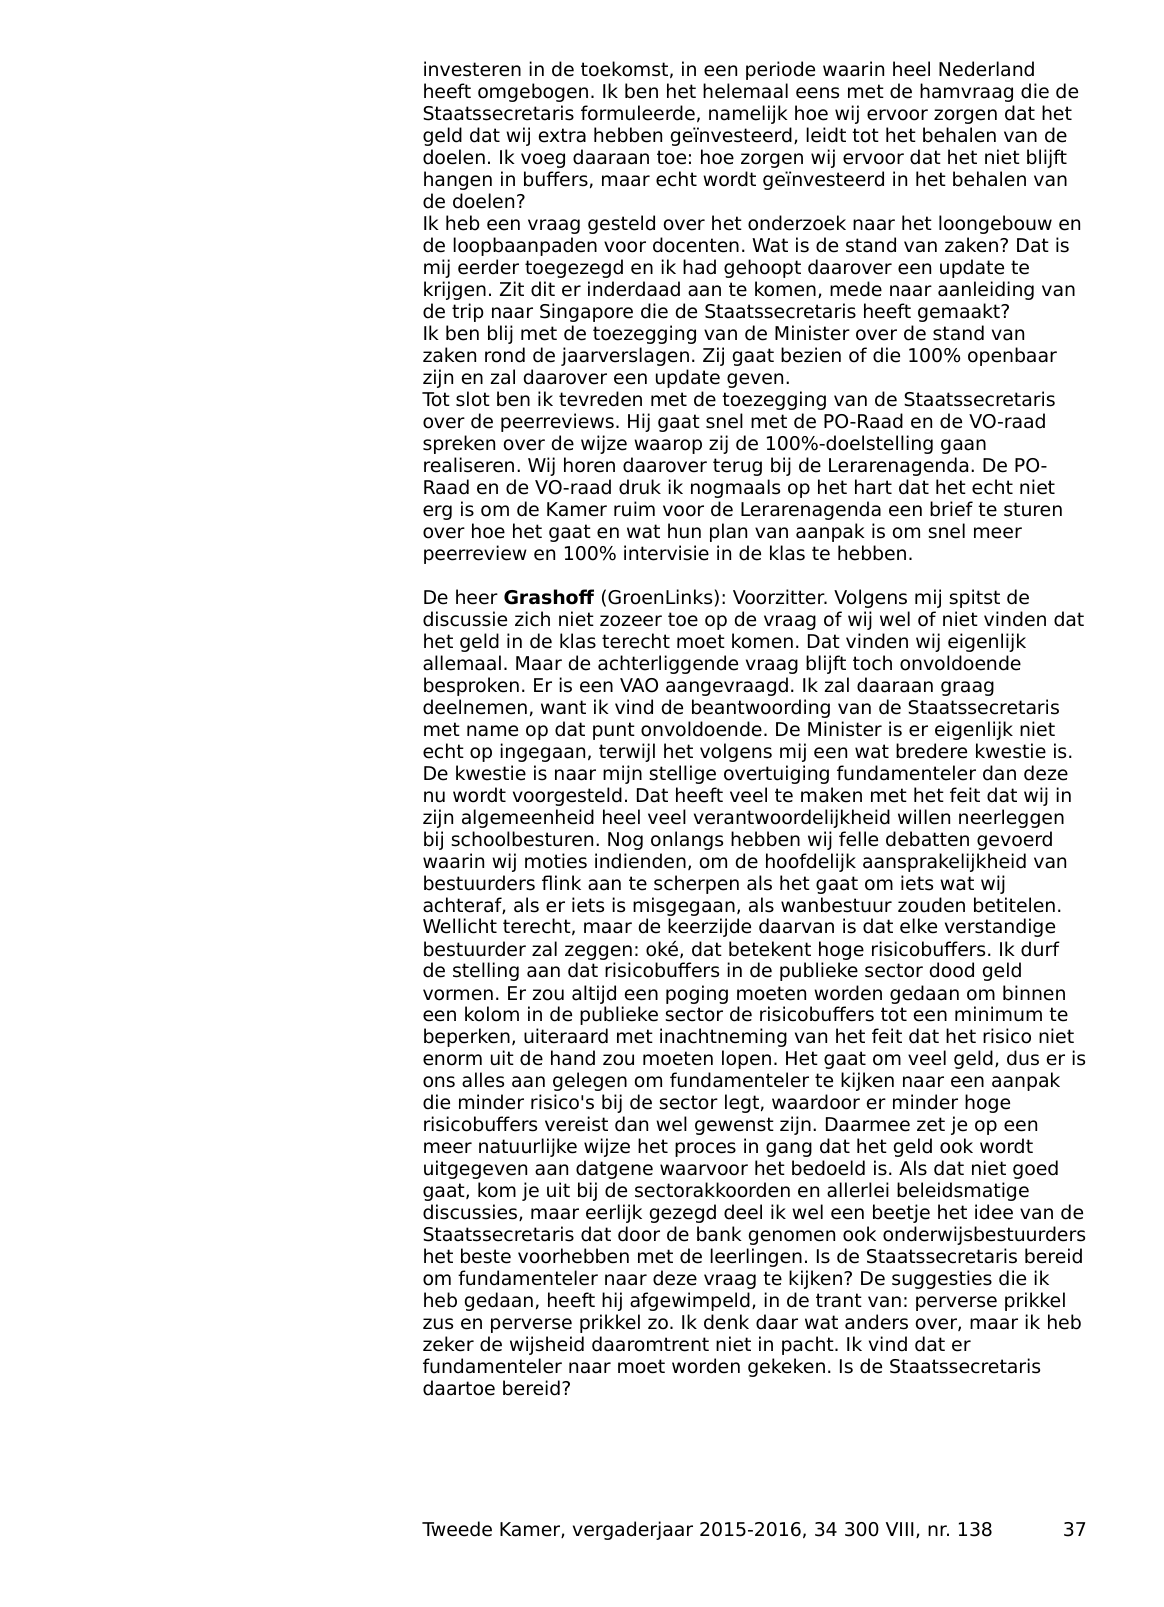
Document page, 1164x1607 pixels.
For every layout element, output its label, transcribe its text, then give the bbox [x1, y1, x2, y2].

text Ik heb een vraag gesteld over het onderzoek naar het loongebouw en de loopbaanpaden voor docenten. Wat is de stand van zaken? Dat is mij eerder toegezegd en ik had gehoopt daarover een update te krijgen. Zit dit er inderdaad aan te komen, mede naar aanleiding van de trip naar Singapore die de Staatssecretaris heeft gemaakt? [422, 213, 1087, 323]
text investeren in de toekomst, in een periode waarin heel Nederland heeft omgebogen. Ik ben het helemaal eens met de hamvraag die de Staatssecretaris formuleerde, namelijk hoe wij ervoor zorgen dat het geld dat wij extra hebben geïnvesteerd, leidt tot het behalen van de doelen. Ik voeg daaraan toe: hoe zorgen wij ervoor dat het niet blijft hangen in buffers, maar echt wordt geïnvesteerd in het behalen van de doelen? [422, 59, 1087, 213]
text Tot slot ben ik tevreden met de toezegging van de Staatssecretaris over de peerreviews. Hij gaat snel met de PO-Raad en de VO-raad spreken over de wijze waarop zij de 100%-doelstelling gaan realiseren. Wij horen daarover terug bij de Lerarenagenda. De PO-Raad en de VO-raad druk ik nogmaals op het hart dat het echt niet erg is om de Kamer ruim voor de Lerarenagenda een brief te sturen over hoe het gaat en wat hun plan van aanpak is om snel meer peerreview en 100% intervisie in de klas te hebben. [422, 389, 1087, 564]
text De heer Grashoff (GroenLinks): Voorzitter. Volgens mij spitst de discussie zich niet zozeer toe op de vraag of wij wel of niet vinden dat het geld in de klas terecht moet komen. Dat vinden wij eigenlijk allemaal. Maar de achterliggende vraag blijft toch onvoldoende besproken. Er is een VAO aangevraagd. Ik zal daaraan graag deelnemen, want ik vind de beantwoording van de Staatssecretaris met name op dat punt onvoldoende. De Minister is er eigenlijk niet echt op ingegaan, terwijl het volgens mij een wat bredere kwestie is. De kwestie is naar mijn stellige overtuiging fundamenteler dan deze nu wordt voorgesteld. Dat heeft veel te maken met het feit dat wij in zijn algemeenheid heel veel verantwoordelijkheid willen neerleggen bij schoolbesturen. Nog onlangs hebben wij felle debatten gevoerd waarin wij moties indienden, om de hoofdelijk aansprakelijkheid van bestuurders flink aan te scherpen als het gaat om iets wat wij achteraf, als er iets is misgegaan, als wanbestuur zouden betitelen. Wellicht terecht, maar de keerzijde daarvan is dat elke verstandige bestuurder zal zeggen: oké, dat betekent hoge risicobuffers. Ik durf de stelling aan dat risicobuffers in de publieke sector dood geld vormen. Er zou altijd een poging moeten worden gedaan om binnen een kolom in de publieke sector de risicobuffers tot een minimum te beperken, uiteraard met inachtneming van het feit dat het risico niet enorm uit de hand zou moeten lopen. Het gaat om veel geld, dus er is ons alles aan gelegen om fundamenteler te kijken naar een aanpak die minder risico's bij de sector legt, waardoor er minder hoge risicobuffers vereist dan wel gewenst zijn. Daarmee zet je op een meer natuurlijke wijze het proces in gang dat het geld ook wordt uitgegeven aan datgene waarvoor het bedoeld is. Als dat niet goed gaat, kom je uit bij de sectorakkoorden en allerlei beleidsmatige discussies, maar eerlijk gezegd deel ik wel een beetje het idee van de Staatssecretaris dat door de bank genomen ook onderwijsbestuurders het beste voorhebben met de leerlingen. Is de Staatssecretaris bereid om fundamenteler naar deze vraag te kijken? De suggesties die ik heb gedaan, heeft hij afgewimpeld, in de trant van: perverse prikkel zus en perverse prikkel zo. Ik denk daar wat anders over, maar ik heb zeker de wijsheid daaromtrent niet in pacht. Ik vind dat er fundamenteler naar moet worden gekeken. Is de Staatssecretaris daartoe bereid? [422, 587, 1087, 1400]
text Ik ben blij met de toezegging van de Minister over de stand van zaken rond de jaarverslagen. Zij gaat bezien of die 100% openbaar zijn en zal daarover een update geven. [422, 323, 1087, 389]
